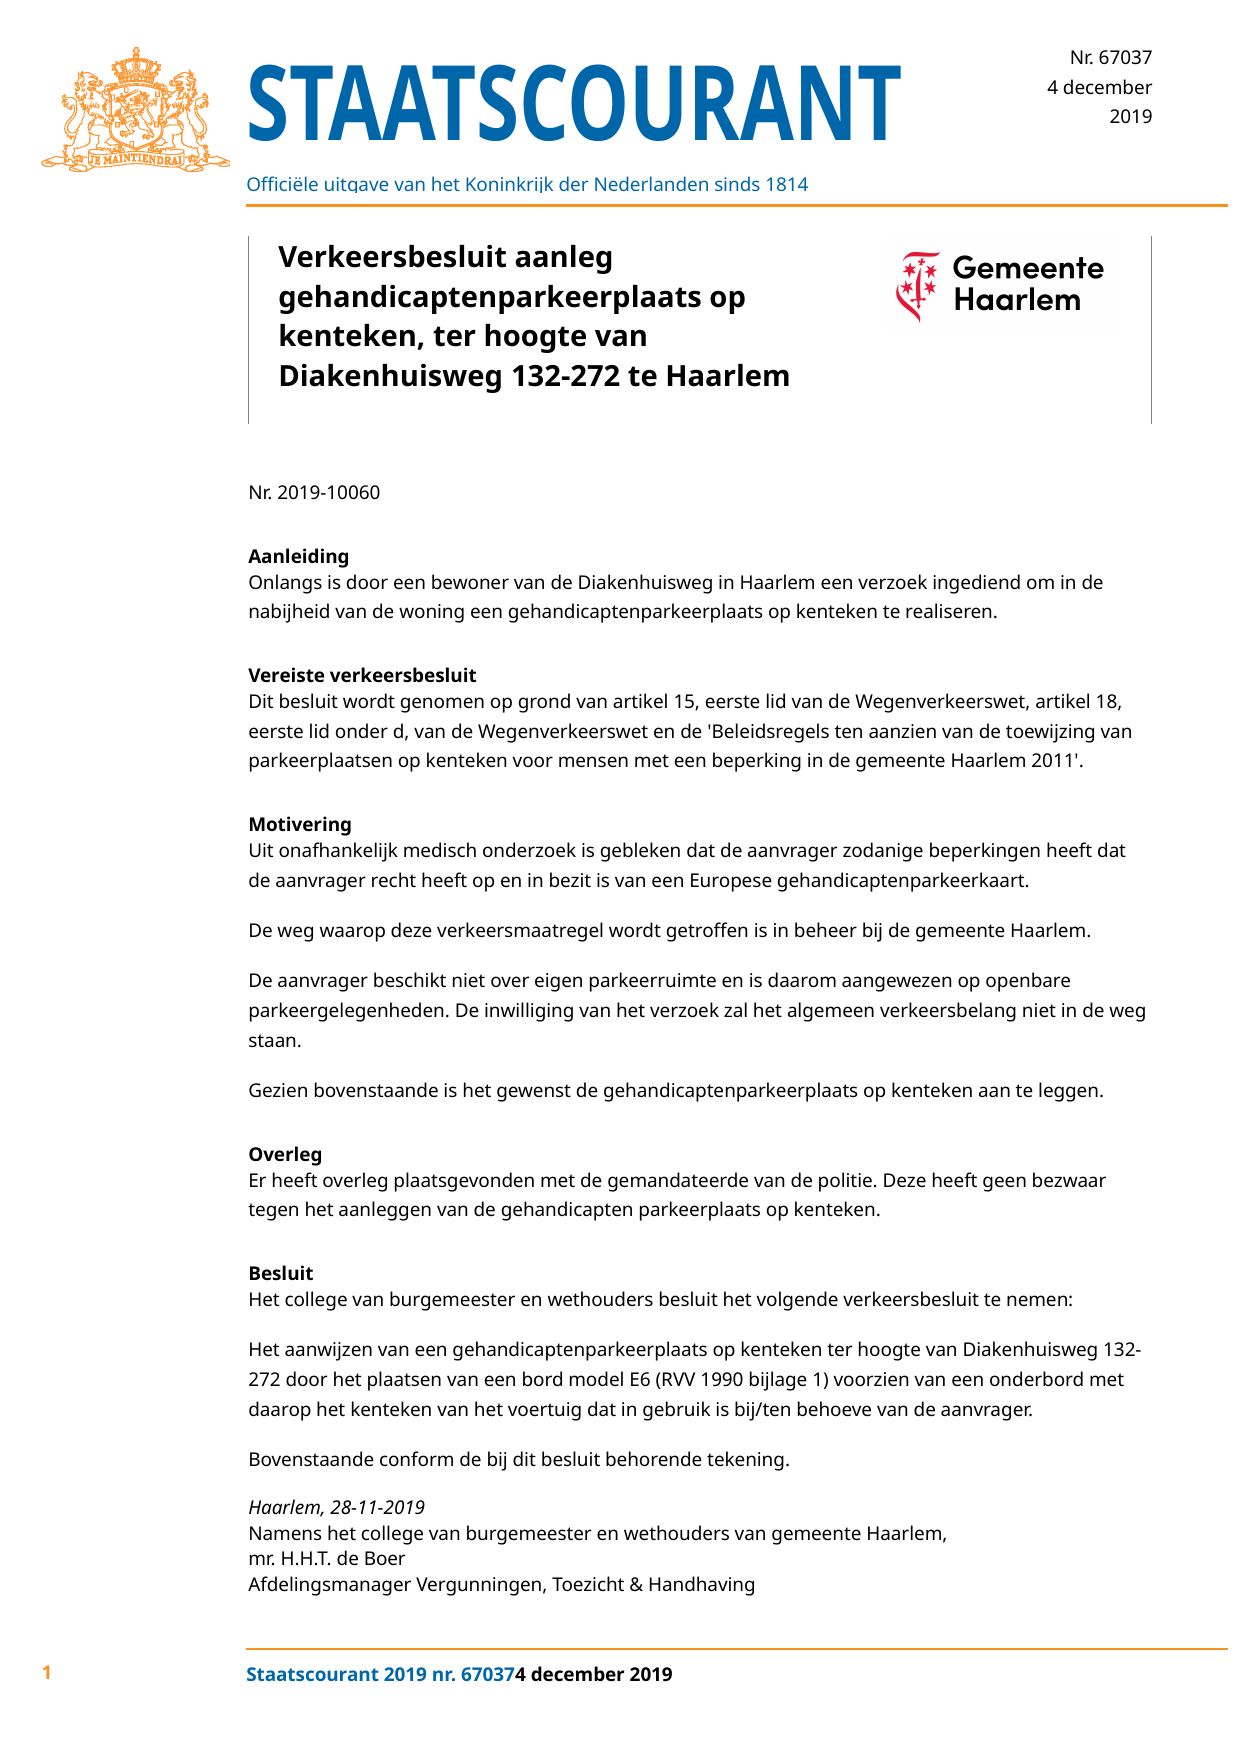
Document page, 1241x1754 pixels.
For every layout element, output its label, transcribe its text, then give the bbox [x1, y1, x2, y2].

text Afdelingsmanager Vergunningen, Toezicht & Handhaving [248, 1571, 1152, 1597]
text Aanleiding [248, 543, 1152, 569]
text Haarlem, 28-11-2019 [248, 1494, 1152, 1520]
text Het college van burgemeester en wethouders besluit het volgende verkeersbesluit te nemen: [248, 1286, 1152, 1312]
text Er heeft overleg plaatsgevonden met de gemandateerde van de politie. Deze heeft geen bezwaar tegen het aanleggen van de gehandicapten parkeerplaats op kenteken. [248, 1167, 1152, 1222]
text Gezien bovenstaande is het gewenst de gehandicaptenparkeerplaats op kenteken aan te leggen. [248, 1077, 1152, 1103]
text Vereiste verkeersbesluit [248, 663, 1152, 688]
table_header [850, 236, 1151, 424]
text De aanvrager beschikt niet over eigen parkeerruimte en is daarom aangewezen op openbare parkeergelegenheden. De inwilliging van het verzoek zal het algemeen verkeersbelang niet in de weg staan. [248, 968, 1152, 1052]
picture [41, 47, 231, 172]
text Onlangs is door een bewoner van de Diakenhuisweg in Haarlem een verzoek ingediend om in de nabijheid van de woning een gehandicaptenparkeerplaats op kenteken te realiseren. [248, 569, 1152, 624]
text Nr. 2019-10060 [248, 479, 1152, 505]
text mr. H.H.T. de Boer [248, 1545, 1152, 1571]
text Motivering [248, 811, 1152, 837]
text Overleg [248, 1141, 1152, 1167]
picture [882, 236, 1119, 331]
text Namens het college van burgemeester en wethouders van gemeente Haarlem, [248, 1520, 1152, 1545]
text Uit onafhankelijk medisch onderzoek is gebleken dat de aanvrager zodanige beperkingen heeft dat de aanvrager recht heeft op en in bezit is van een Europese gehandicaptenparkeerkaart. [248, 837, 1152, 892]
table_header Verkeersbesluit aanleg gehandicaptenparkeerplaats op kenteken, ter hoogte van Diakenhuisweg 132-272 te Haarlem [249, 236, 850, 424]
text Dit besluit wordt genomen op grond van artikel 15, eerste lid van de Wegenverkeerswet, artikel 18, eerste lid onder d, van de Wegenverkeerswet en de 'Beleidsregels ten aanzien van de toewijzing van parkeerplaatsen op kenteken voor mensen met een beperking in de gemeente Haarlem 2011'. [248, 688, 1152, 773]
text Het aanwijzen van een gehandicaptenparkeerplaats op kenteken ter hoogte van Diakenhuisweg 132-272 door het plaatsen van een bord model E6 (RVV 1990 bijlage 1) voorzien van een onderbord met daarop het kenteken van het voertuig dat in gebruik is bij/ten behoeve van de aanvrager. [248, 1337, 1152, 1421]
text Bovenstaande conform de bij dit besluit behorende tekening. [248, 1446, 1152, 1472]
text Besluit [248, 1260, 1152, 1286]
text De weg waarop deze verkeersmaatregel wordt getroffen is in beheer bij de gemeente Haarlem. [248, 917, 1152, 943]
